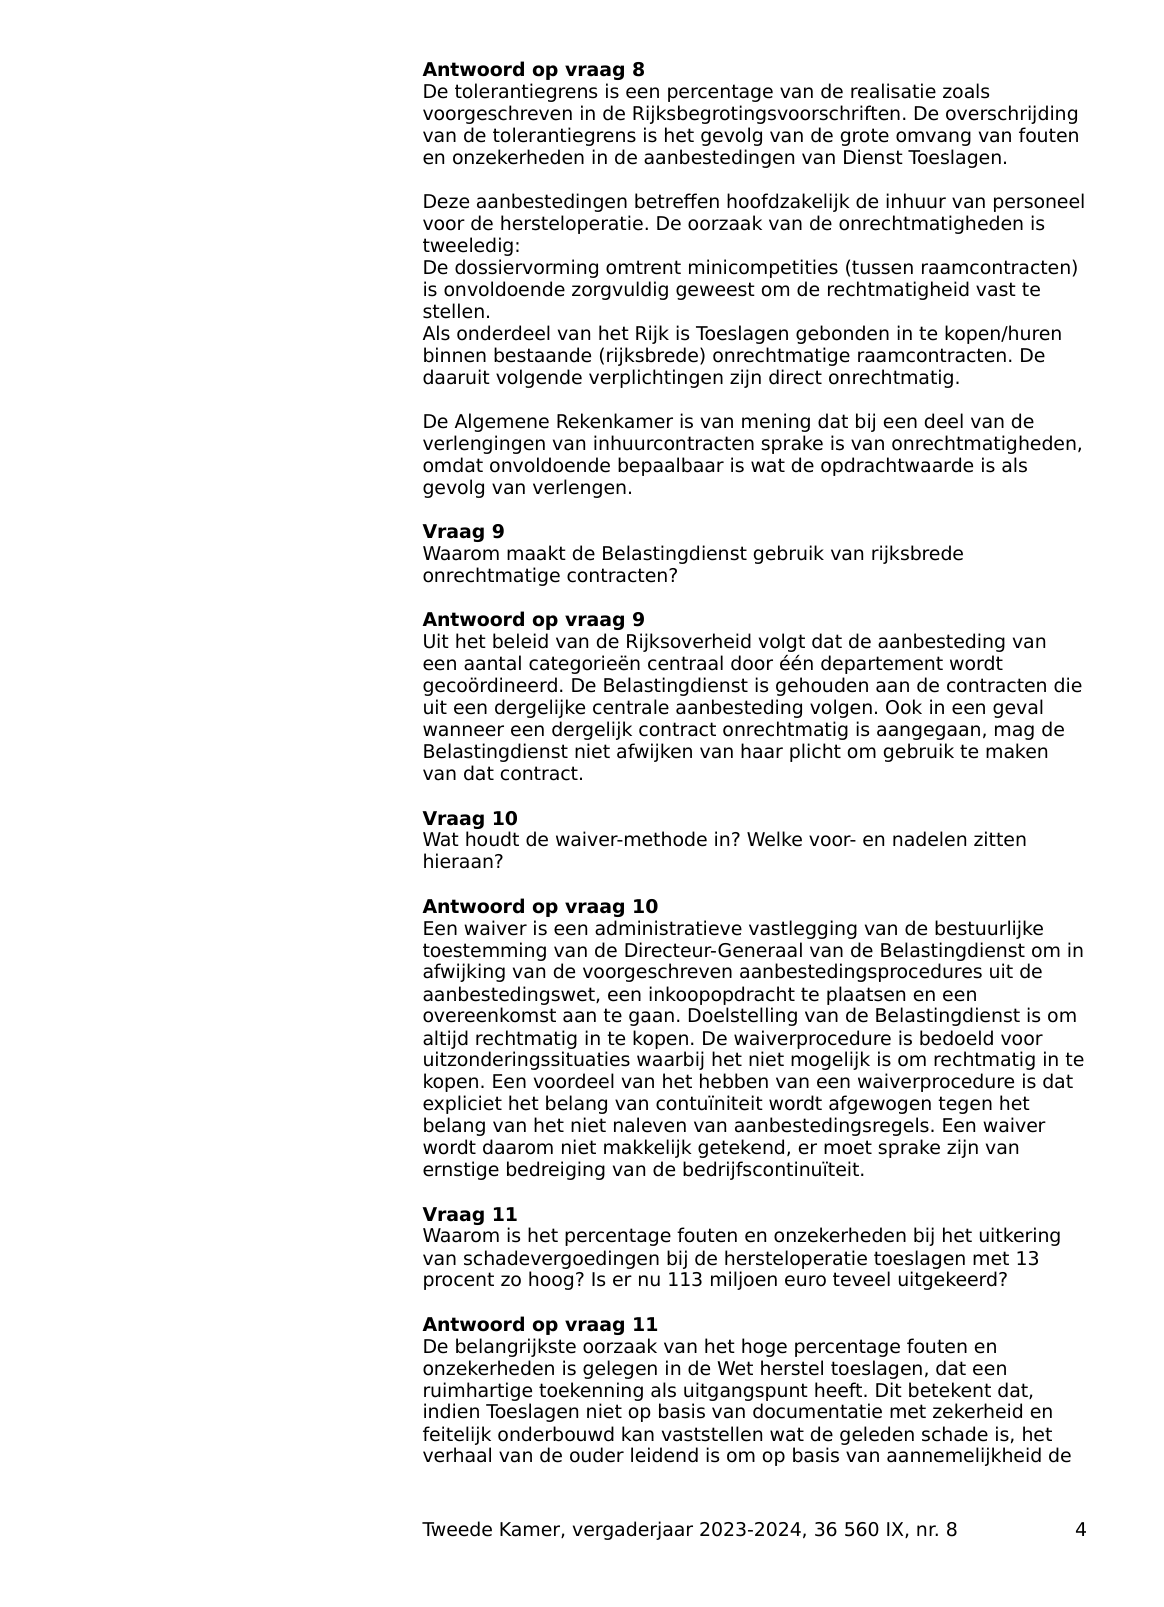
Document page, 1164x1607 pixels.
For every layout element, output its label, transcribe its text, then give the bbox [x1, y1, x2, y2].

text Als onderdeel van het Rijk is Toeslagen gebonden in te kopen/huren binnen bestaande (rijksbrede) onrechtmatige raamcontracten. De daaruit volgende verplichtingen zijn direct onrechtmatig. [422, 323, 1087, 389]
text Vraag 11 [422, 1203, 1087, 1225]
text De dossiervorming omtrent minicompetities (tussen raamcontracten) is onvoldoende zorgvuldig geweest om de rechtmatigheid vast te stellen. [422, 257, 1087, 323]
text Wat houdt de waiver-methode in? Welke voor- en nadelen zitten hieraan? [422, 829, 1087, 873]
text Deze aanbestedingen betreffen hoofdzakelijk de inhuur van personeel voor de hersteloperatie. De oorzaak van de onrechtmatigheden is tweeledig: [422, 191, 1087, 257]
text Antwoord op vraag 11 [422, 1313, 1087, 1336]
text De tolerantiegrens is een percentage van de realisatie zoals voorgeschreven in de Rijksbegrotingsvoorschriften. De overschrijding van de tolerantiegrens is het gevolg van de grote omvang van fouten en onzekerheden in de aanbestedingen van Dienst Toeslagen. [422, 81, 1087, 169]
text Antwoord op vraag 8 [422, 59, 1087, 81]
text Antwoord op vraag 9 [422, 609, 1087, 631]
text Vraag 9 [422, 521, 1087, 543]
text Vraag 10 [422, 807, 1087, 829]
text De Algemene Rekenkamer is van mening dat bij een deel van de verlengingen van inhuurcontracten sprake is van onrechtmatigheden, omdat onvoldoende bepaalbaar is wat de opdrachtwaarde is als gevolg van verlengen. [422, 411, 1087, 499]
text Waarom is het percentage fouten en onzekerheden bij het uitkering van schadevergoedingen bij de hersteloperatie toeslagen met 13 procent zo hoog? Is er nu 113 miljoen euro teveel uitgekeerd? [422, 1225, 1087, 1291]
text Een waiver is een administratieve vastlegging van de bestuurlijke toestemming van de Directeur-Generaal van de Belastingdienst om in afwijking van de voorgeschreven aanbestedingsprocedures uit de aanbestedingswet, een inkoopopdracht te plaatsen en een overeenkomst aan te gaan. Doelstelling van de Belastingdienst is om altijd rechtmatig in te kopen. De waiverprocedure is bedoeld voor uitzonderingssituaties waarbij het niet mogelijk is om rechtmatig in te kopen. Een voordeel van het hebben van een waiverprocedure is dat expliciet het belang van contuïniteit wordt afgewogen tegen het belang van het niet naleven van aanbestedingsregels. Een waiver wordt daarom niet makkelijk getekend, er moet sprake zijn van ernstige bedreiging van de bedrijfscontinuïteit. [422, 917, 1087, 1181]
text De belangrijkste oorzaak van het hoge percentage fouten en onzekerheden is gelegen in de Wet herstel toeslagen, dat een ruimhartige toekenning als uitgangspunt heeft. Dit betekent dat, indien Toeslagen niet op basis van documentatie met zekerheid en feitelĳk onderbouwd kan vaststellen wat de geleden schade is, het verhaal van de ouder leidend is om op basis van aannemelĳkheid de [422, 1336, 1087, 1467]
text Antwoord op vraag 10 [422, 896, 1087, 917]
text Uit het beleid van de Rijksoverheid volgt dat de aanbesteding van een aantal categorieën centraal door één departement wordt gecoördineerd. De Belastingdienst is gehouden aan de contracten die uit een dergelijke centrale aanbesteding volgen. Ook in een geval wanneer een dergelijk contract onrechtmatig is aangegaan, mag de Belastingdienst niet afwijken van haar plicht om gebruik te maken van dat contract. [422, 631, 1087, 785]
text Waarom maakt de Belastingdienst gebruik van rijksbrede onrechtmatige contracten? [422, 543, 1087, 587]
